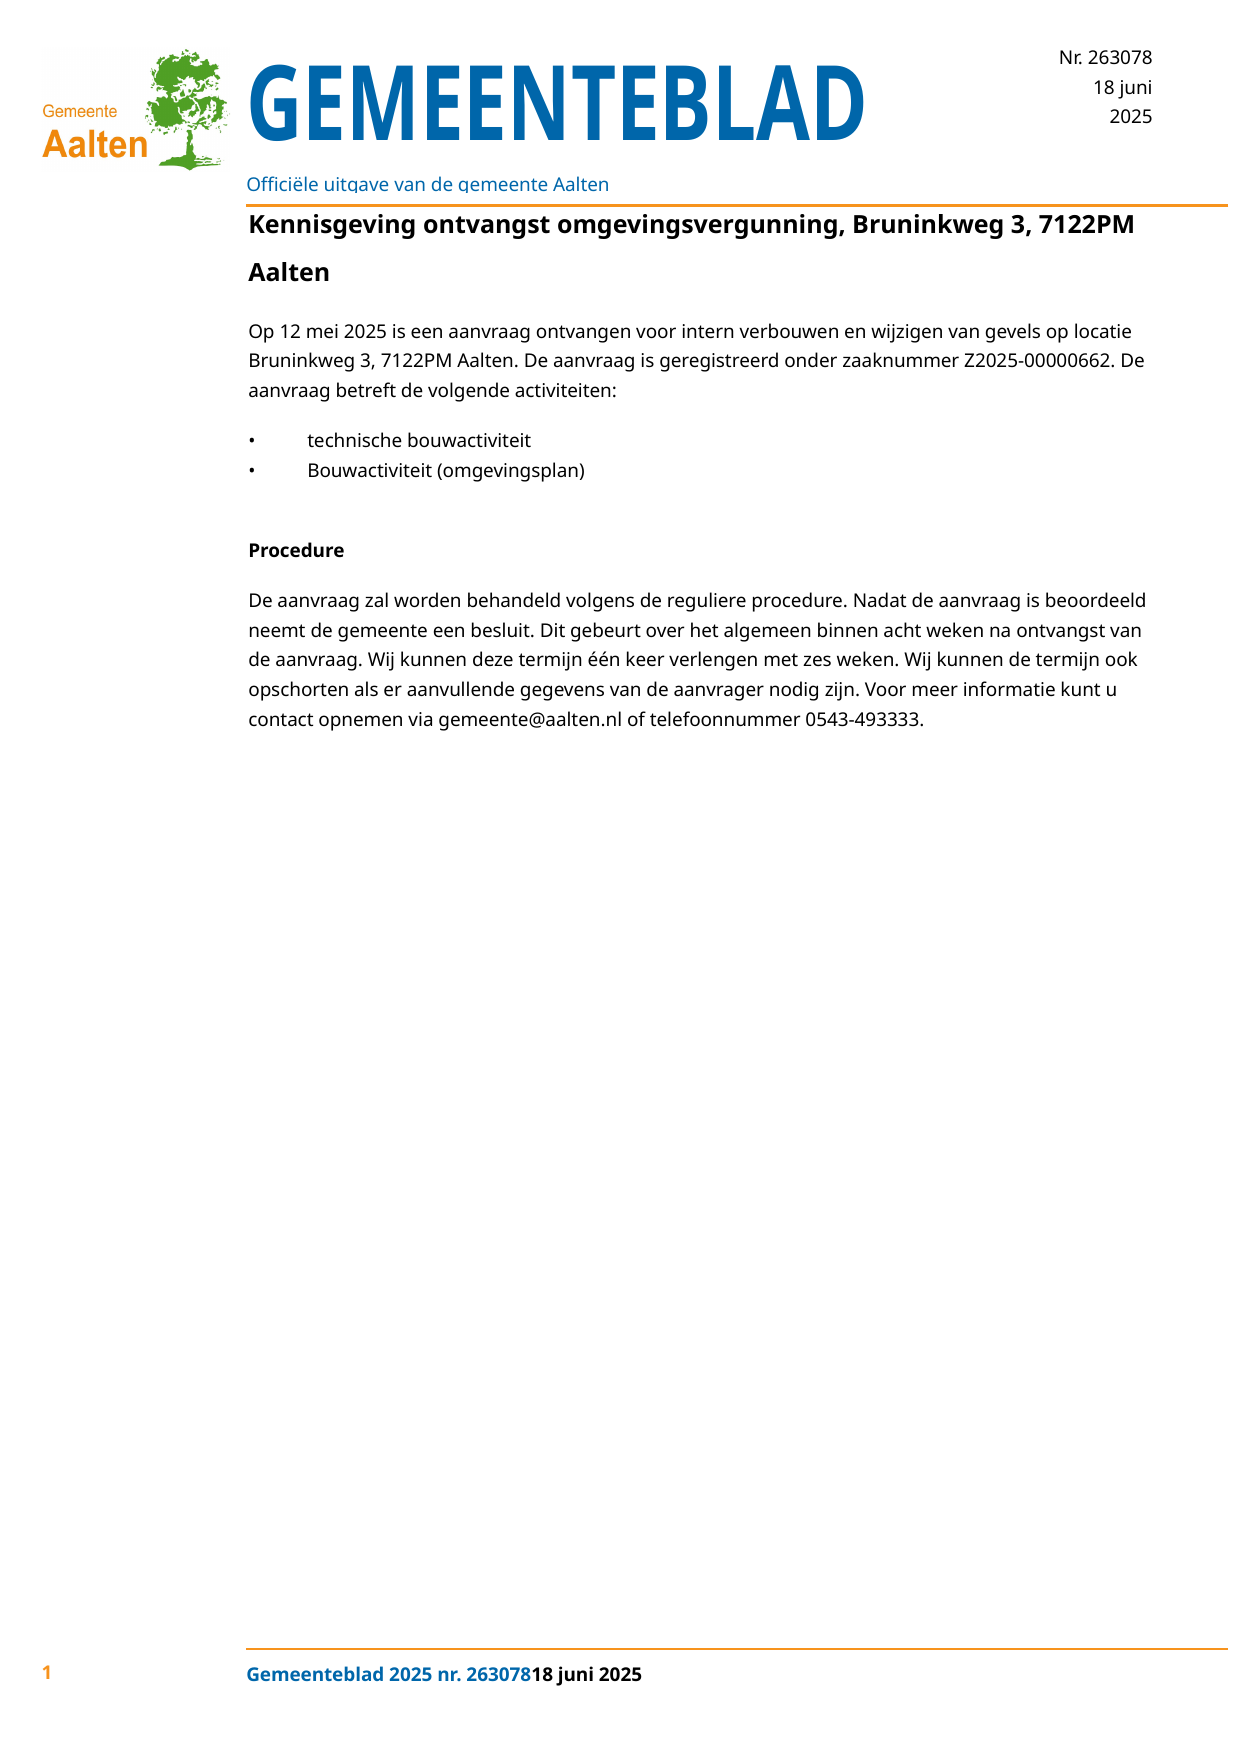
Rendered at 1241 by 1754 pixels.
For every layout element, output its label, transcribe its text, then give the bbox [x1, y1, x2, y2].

text Op 12 mei 2025 is een aanvraag ontvangen voor intern verbouwen en wijzigen van gevels op locatie Bruninkweg 3, 7122PM Aalten. De aanvraag is geregistreerd onder zaaknummer Z2025-00000662. De aanvraag betreft de volgende activiteiten: [248, 318, 1152, 403]
text Kennisgeving ontvangst omgevingsvergunning, Bruninkweg 3, 7122PM Aalten [248, 207, 1152, 288]
text De aanvraag zal worden behandeld volgens de reguliere procedure. Nadat de aanvraag is beoordeeld neemt de gemeente een besluit. Dit gebeurt over het algemeen binnen acht weken na ontvangst van de aanvraag. Wij kunnen deze termijn één keer verlengen met zes weken. Wij kunnen de termijn ook opschorten als er aanvullende gegevens van de aanvrager nodig zijn. Voor meer informatie kunt u contact opnemen via gemeente@aalten.nl of telefoonnummer 0543-493333. [248, 587, 1152, 732]
list technische bouwactiviteit [248, 427, 1152, 453]
picture [41, 47, 231, 172]
text Procedure [248, 537, 1152, 563]
list Bouwactiviteit (omgevingsplan) [248, 457, 1152, 483]
